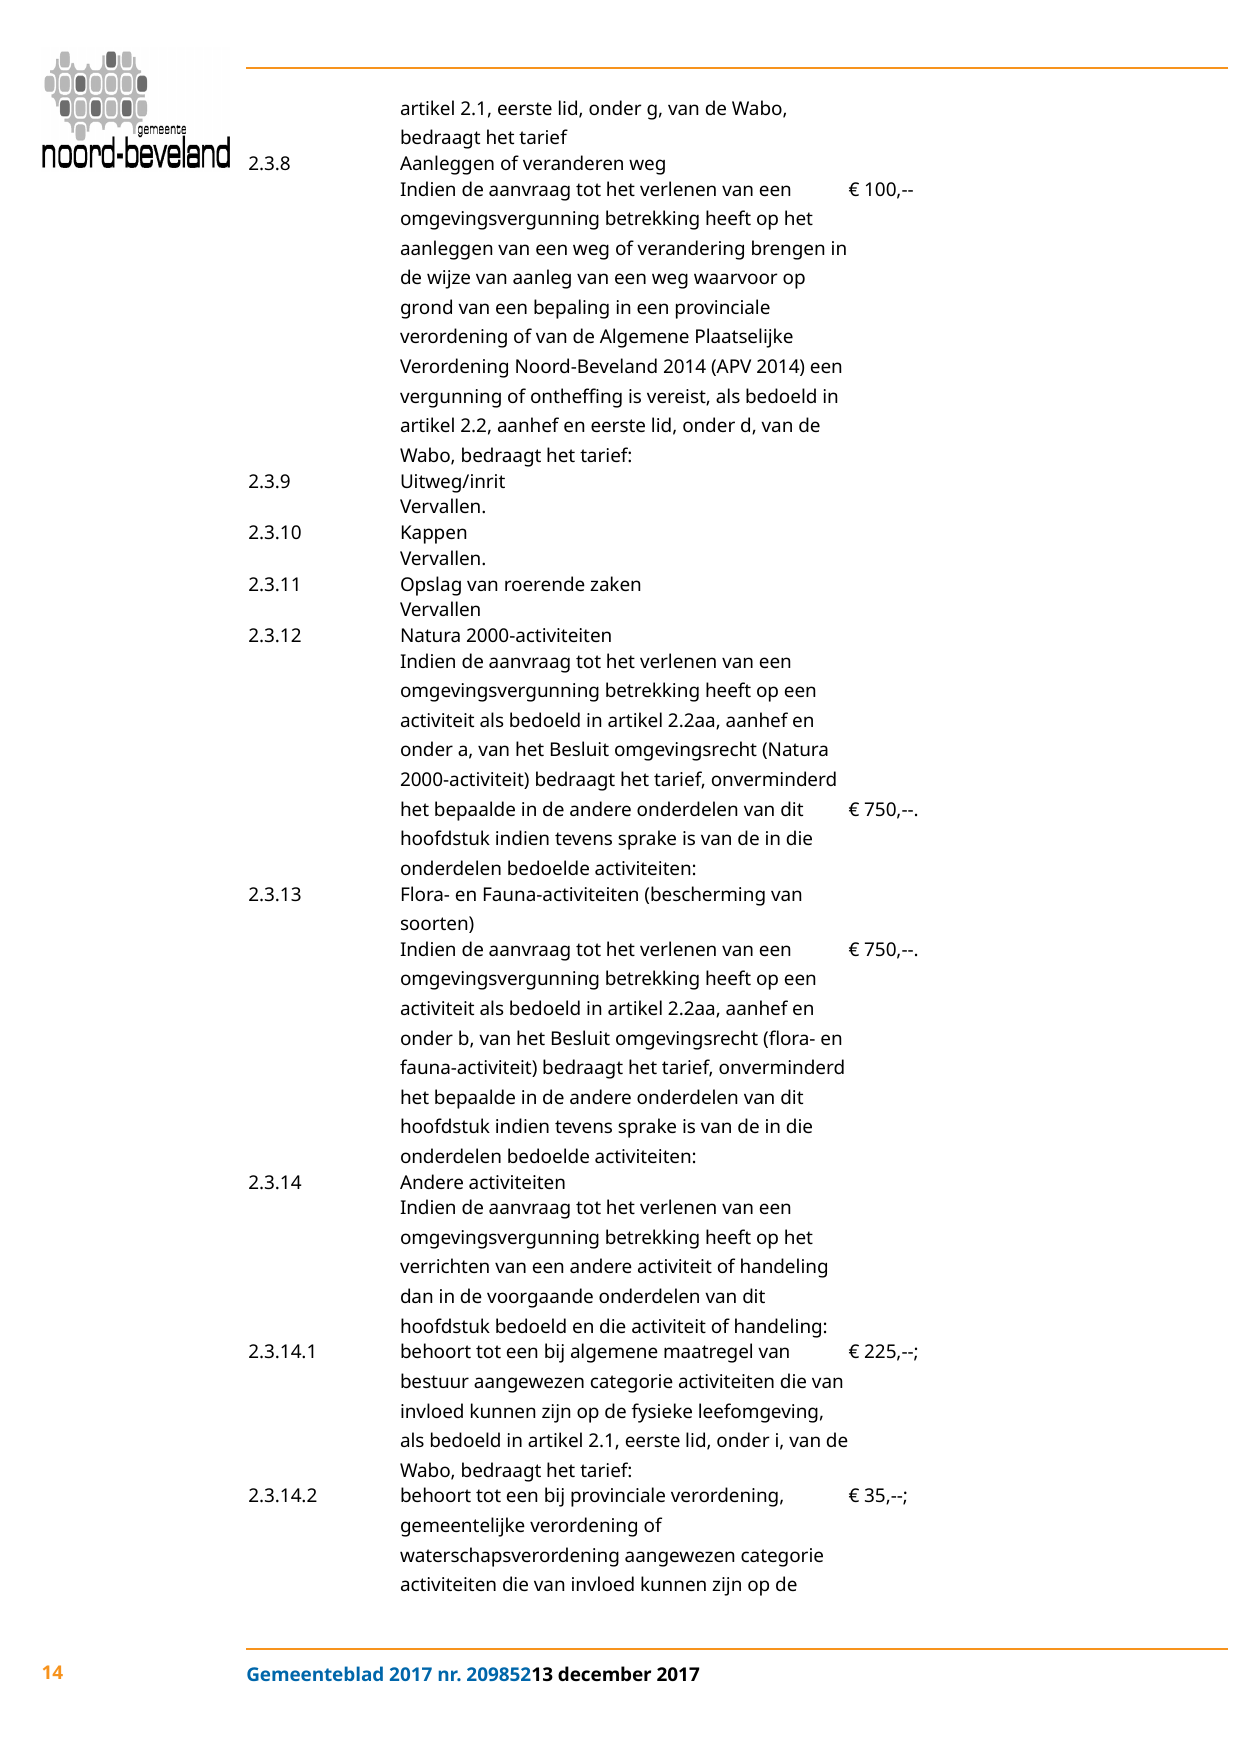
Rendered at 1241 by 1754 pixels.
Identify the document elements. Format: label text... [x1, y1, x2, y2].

table_cell [248, 494, 400, 519]
table_cell 2.3.12 [248, 622, 400, 648]
picture [41, 47, 231, 172]
table_cell [248, 648, 400, 881]
table_cell [848, 622, 1152, 648]
table_cell Vervallen. [400, 494, 848, 519]
table_cell [848, 150, 1152, 176]
table_cell Natura 2000-activiteiten [400, 622, 848, 648]
table_cell Opslag van roerende zaken [400, 571, 848, 596]
table_cell [848, 1195, 1000, 1339]
table_cell [248, 936, 400, 1169]
table_cell € 750,--. [848, 936, 1152, 1169]
table_cell [248, 545, 400, 571]
table_cell [248, 176, 400, 468]
table_cell behoort tot een bij provinciale verordening, gemeentelijke verordening of waterschapsverordening aangewezen categorie activiteiten die van invloed kunnen zijn op de [400, 1483, 848, 1597]
table_cell behoort tot een bij algemene maatregel van bestuur aangewezen categorie activiteiten die van invloed kunnen zijn op de fysieke leefomgeving, als bedoeld in artikel 2.1, eerste lid, onder i, van de Wabo, bedraagt het tarief: [400, 1339, 848, 1483]
table_cell Kappen [400, 519, 848, 545]
table_cell [848, 881, 1152, 936]
table_cell [848, 571, 1152, 596]
table_cell artikel 2.1, eerste lid, onder g, van de Wabo, bedraagt het tarief [400, 95, 848, 150]
table_cell [848, 519, 1152, 545]
table_cell 2.3.11 [248, 571, 400, 596]
table_cell 2.3.10 [248, 519, 400, 545]
table_cell 2.3.14 [248, 1169, 400, 1194]
table_cell [248, 95, 400, 150]
table_cell € 100,-- [848, 176, 1152, 468]
table_cell € 35,--; [848, 1483, 1000, 1597]
table_cell [248, 596, 400, 622]
table_cell Aanleggen of veranderen weg [400, 150, 848, 176]
table_cell [848, 468, 1152, 493]
table_cell Vervallen. [400, 545, 848, 571]
table_cell 2.3.14.1 [248, 1339, 400, 1483]
table_cell € 225,--; [848, 1339, 1000, 1483]
table_cell Vervallen [400, 596, 848, 622]
table_cell Indien de aanvraag tot het verlenen van een omgevingsvergunning betrekking heeft op het verrichten van een andere activiteit of handeling dan in de voorgaande onderdelen van dit hoofdstuk bedoeld en die activiteit of handeling: [400, 1195, 848, 1339]
table_cell [848, 95, 1152, 150]
table_cell [848, 596, 1152, 622]
table_cell [848, 494, 1152, 519]
table_cell Uitweg/inrit [400, 468, 848, 493]
table_cell [848, 1169, 1000, 1194]
table_cell 2.3.9 [248, 468, 400, 493]
table_cell € 750,--. [848, 648, 1152, 881]
table_cell 2.3.13 [248, 881, 400, 936]
table_cell [848, 545, 1152, 571]
table_cell Indien de aanvraag tot het verlenen van een omgevingsvergunning betrekking heeft op een activiteit als bedoeld in artikel 2.2aa, aanhef en onder b, van het Besluit omgevingsrecht (flora- en fauna-activiteit) bedraagt het tarief, onverminderd het bepaalde in de andere onderdelen van dit hoofdstuk indien tevens sprake is van de in die onderdelen bedoelde activiteiten: [400, 936, 848, 1169]
table_cell Indien de aanvraag tot het verlenen van een omgevingsvergunning betrekking heeft op het aanleggen van een weg of verandering brengen in de wijze van aanleg van een weg waarvoor op grond van een bepaling in een provinciale verordening of van de Algemene Plaatselijke Verordening Noord-Beveland 2014 (APV 2014) een vergunning of ontheffing is vereist, als bedoeld in artikel 2.2, aanhef en eerste lid, onder d, van de Wabo, bedraagt het tarief: [400, 176, 848, 468]
table_cell Flora- en Fauna-activiteiten (bescherming van soorten) [400, 881, 848, 936]
table_cell 2.3.8 [248, 150, 400, 176]
table_cell [248, 1195, 400, 1339]
table_cell Andere activiteiten [400, 1169, 848, 1194]
table_cell 2.3.14.2 [248, 1483, 400, 1597]
table_cell Indien de aanvraag tot het verlenen van een omgevingsvergunning betrekking heeft op een activiteit als bedoeld in artikel 2.2aa, aanhef en onder a, van het Besluit omgevingsrecht (Natura 2000-activiteit) bedraagt het tarief, onverminderd het bepaalde in de andere onderdelen van dit hoofdstuk indien tevens sprake is van de in die onderdelen bedoelde activiteiten: [400, 648, 848, 881]
